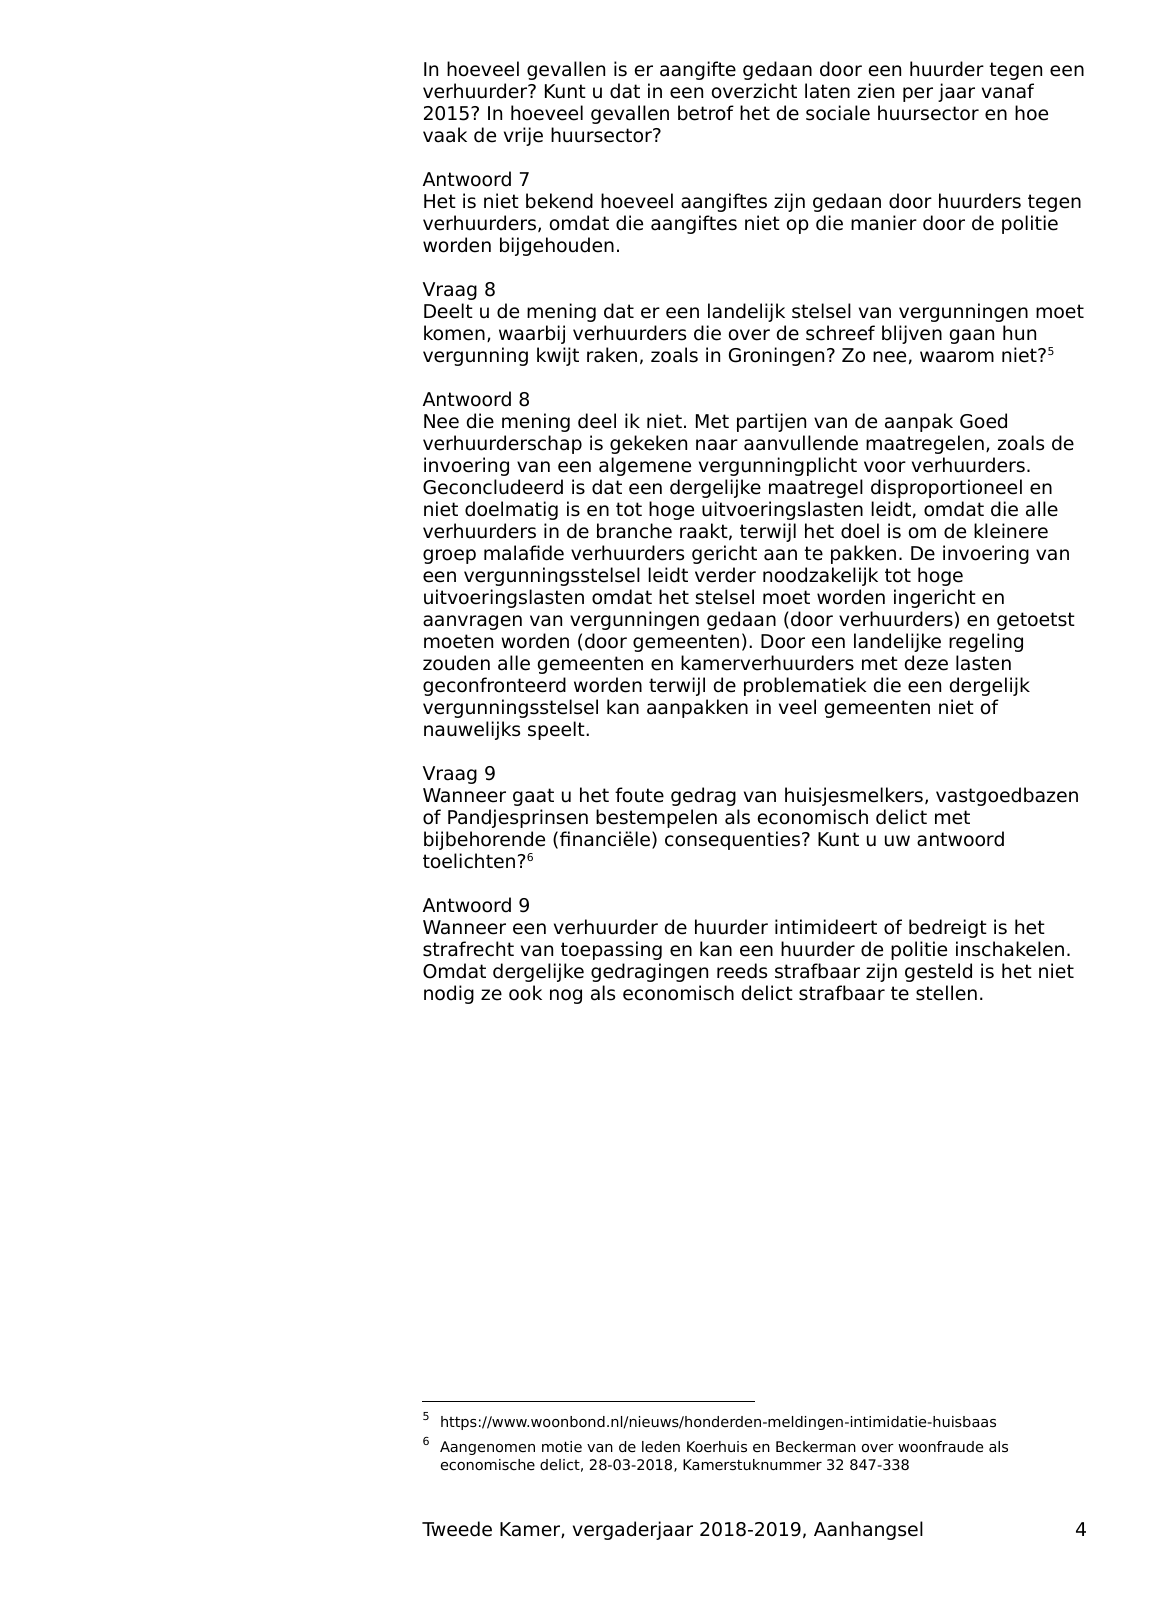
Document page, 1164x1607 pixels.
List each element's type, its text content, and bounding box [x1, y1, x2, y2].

text In hoeveel gevallen is er aangifte gedaan door een huurder tegen een verhuurder? Kunt u dat in een overzicht laten zien per jaar vanaf 2015? In hoeveel gevallen betrof het de sociale huursector en hoe vaak de vrije huursector? [422, 59, 1087, 147]
text Wanneer een verhuurder de huurder intimideert of bedreigt is het strafrecht van toepassing en kan een huurder de politie inschakelen. Omdat dergelijke gedragingen reeds strafbaar zijn gesteld is het niet nodig ze ook nog als economisch delict strafbaar te stellen. [422, 917, 1087, 1005]
text Aangenomen motie van de leden Koerhuis en Beckerman over woonfraude als economische delict, 28-03-2018, Kamerstuknummer 32 847-338 [422, 1435, 1087, 1474]
text Antwoord 9 [422, 895, 1087, 917]
text Antwoord 7 [422, 169, 1087, 191]
text Het is niet bekend hoeveel aangiftes zijn gedaan door huurders tegen verhuurders, omdat die aangiftes niet op die manier door de politie worden bijgehouden. [422, 191, 1087, 257]
text Antwoord 8 [422, 389, 1087, 411]
text Deelt u de mening dat er een landelijk stelsel van vergunningen moet komen, waarbij verhuurders die over de schreef blijven gaan hun vergunning kwijt raken, zoals in Groningen? Zo nee, waarom niet? [422, 301, 1087, 367]
text https://www.woonbond.nl/nieuws/honderden-meldingen-intimidatie-huisbaas [422, 1410, 1087, 1432]
text Vraag 9 [422, 763, 1087, 785]
text Wanneer gaat u het foute gedrag van huisjesmelkers, vastgoedbazen of Pandjesprinsen bestempelen als economisch delict met bijbehorende (financiële) consequenties? Kunt u uw antwoord toelichten? [422, 785, 1087, 873]
text Nee die mening deel ik niet. Met partijen van de aanpak Goed verhuurderschap is gekeken naar aanvullende maatregelen, zoals de invoering van een algemene vergunningplicht voor verhuurders. Geconcludeerd is dat een dergelijke maatregel disproportioneel en niet doelmatig is en tot hoge uitvoeringslasten leidt, omdat die alle verhuurders in de branche raakt, terwijl het doel is om de kleinere groep malafide verhuurders gericht aan te pakken. De invoering van een vergunningsstelsel leidt verder noodzakelijk tot hoge uitvoeringslasten omdat het stelsel moet worden ingericht en aanvragen van vergunningen gedaan (door verhuurders) en getoetst moeten worden (door gemeenten). Door een landelijke regeling zouden alle gemeenten en kamerverhuurders met deze lasten geconfronteerd worden terwijl de problematiek die een dergelijk vergunningsstelsel kan aanpakken in veel gemeenten niet of nauwelijks speelt. [422, 411, 1087, 741]
text Vraag 8 [422, 279, 1087, 301]
